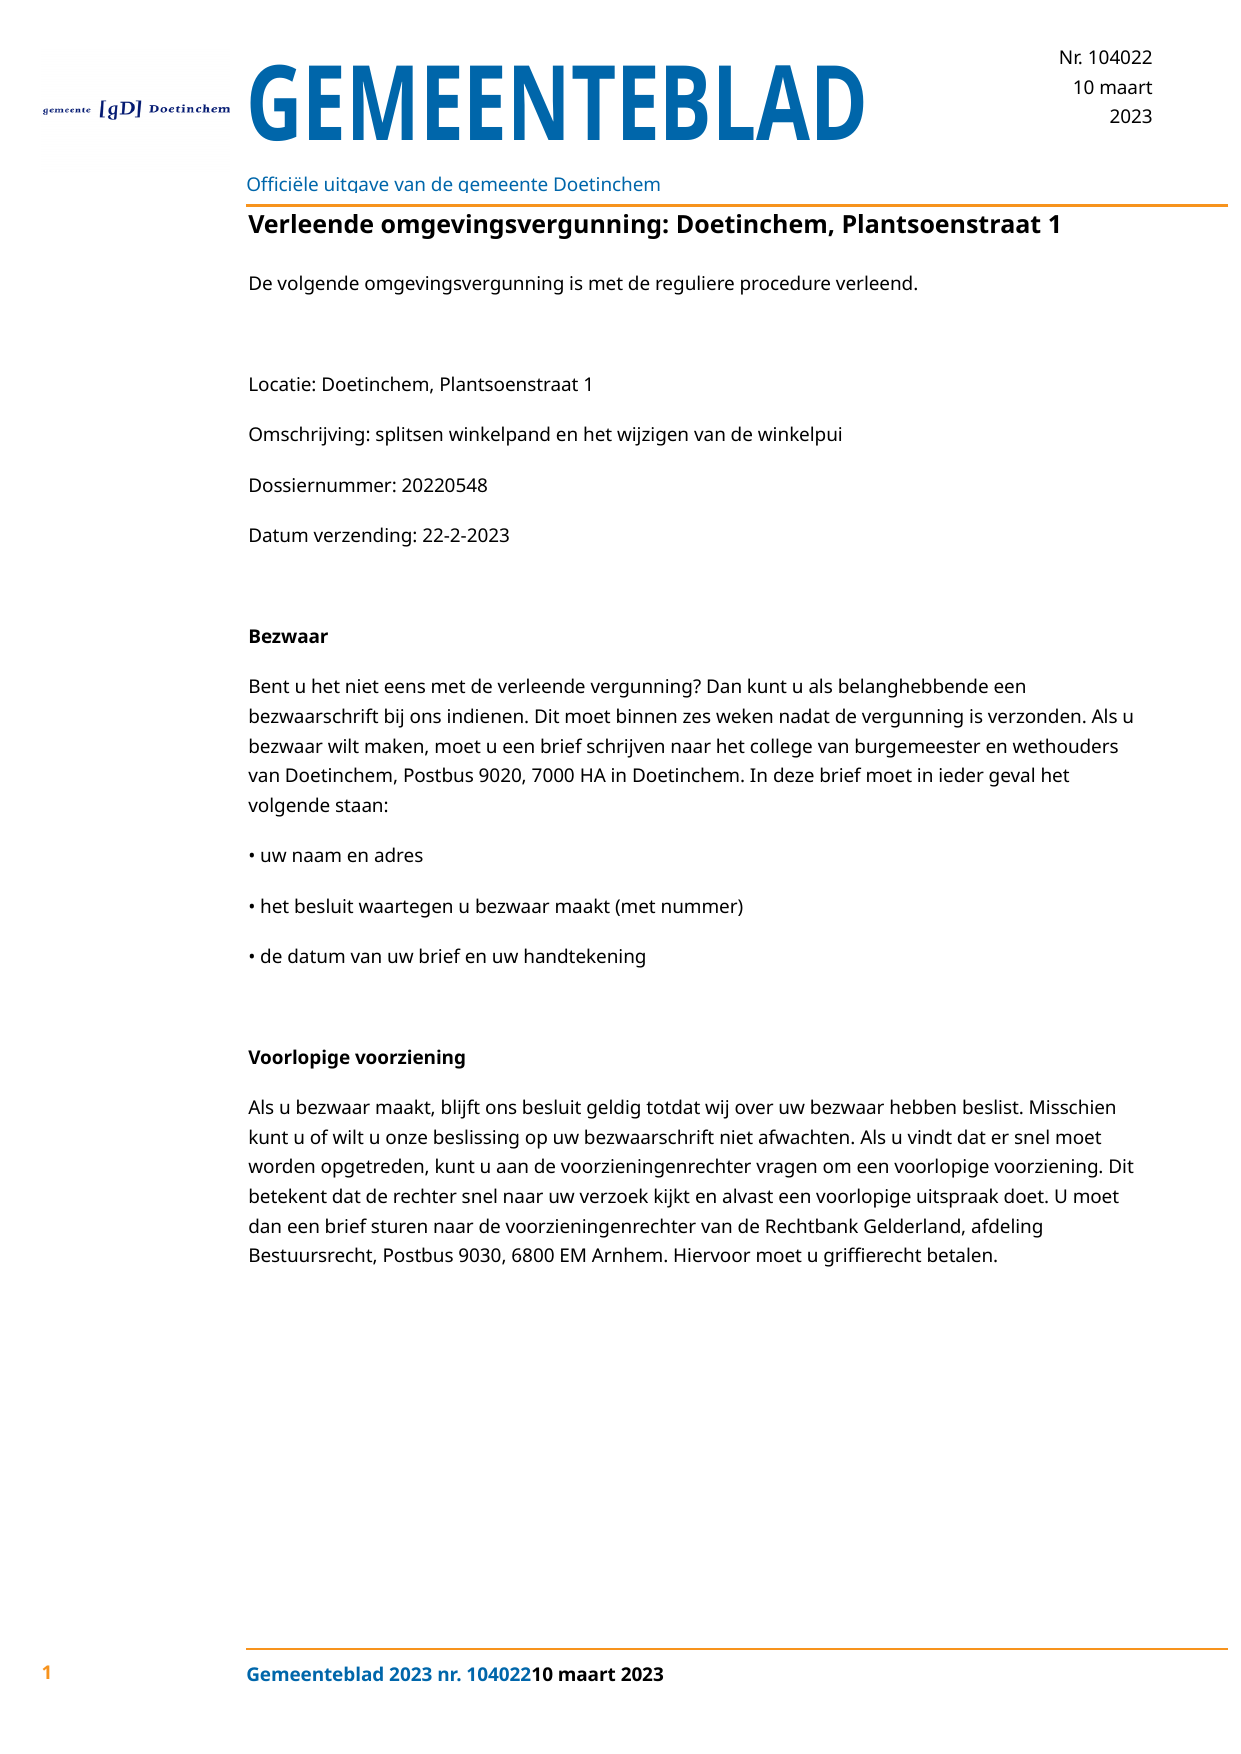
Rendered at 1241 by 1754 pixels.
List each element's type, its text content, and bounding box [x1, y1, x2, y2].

text • uw naam en adres [248, 842, 1152, 868]
text Locatie: Doetinchem, Plantsoenstraat 1 [248, 371, 1152, 397]
text Dossiernummer: 20220548 [248, 472, 1152, 498]
text Als u bezwaar maakt, blijft ons besluit geldig totdat wij over uw bezwaar hebben beslist. Misschien kunt u of wilt u onze beslissing op uw bezwaarschrift niet afwachten. Als u vindt dat er snel moet worden opgetreden, kunt u aan de voorzieningenrechter vragen om een voorlopige voorziening. Dit betekent dat de rechter snel naar uw verzoek kijkt en alvast een voorlopige uitspraak doet. U moet dan een brief sturen naar de voorzieningenrechter van de Rechtbank Gelderland, afdeling Bestuursrecht, Postbus 9030, 6800 EM Arnhem. Hiervoor moet u griffierecht betalen. [248, 1094, 1152, 1268]
text Bezwaar [248, 623, 1152, 649]
text • de datum van uw brief en uw handtekening [248, 943, 1152, 969]
text De volgende omgevingsvergunning is met de reguliere procedure verleend. [248, 270, 1152, 296]
text Verleende omgevingsvergunning: Doetinchem, Plantsoenstraat 1 [248, 207, 1152, 241]
text Voorlopige voorziening [248, 1044, 1152, 1070]
picture [41, 47, 231, 172]
text • het besluit waartegen u bezwaar maakt (met nummer) [248, 893, 1152, 918]
text Omschrijving: splitsen winkelpand en het wijzigen van de winkelpui [248, 422, 1152, 447]
text Datum verzending: 22-2-2023 [248, 522, 1152, 548]
text Bent u het niet eens met de verleende vergunning? Dan kunt u als belanghebbende een bezwaarschrift bij ons indienen. Dit moet binnen zes weken nadat de vergunning is verzonden. Als u bezwaar wilt maken, moet u een brief schrijven naar het college van burgemeester en wethouders van Doetinchem, Postbus 9020, 7000 HA in Doetinchem. In deze brief moet in ieder geval het volgende staan: [248, 674, 1152, 818]
